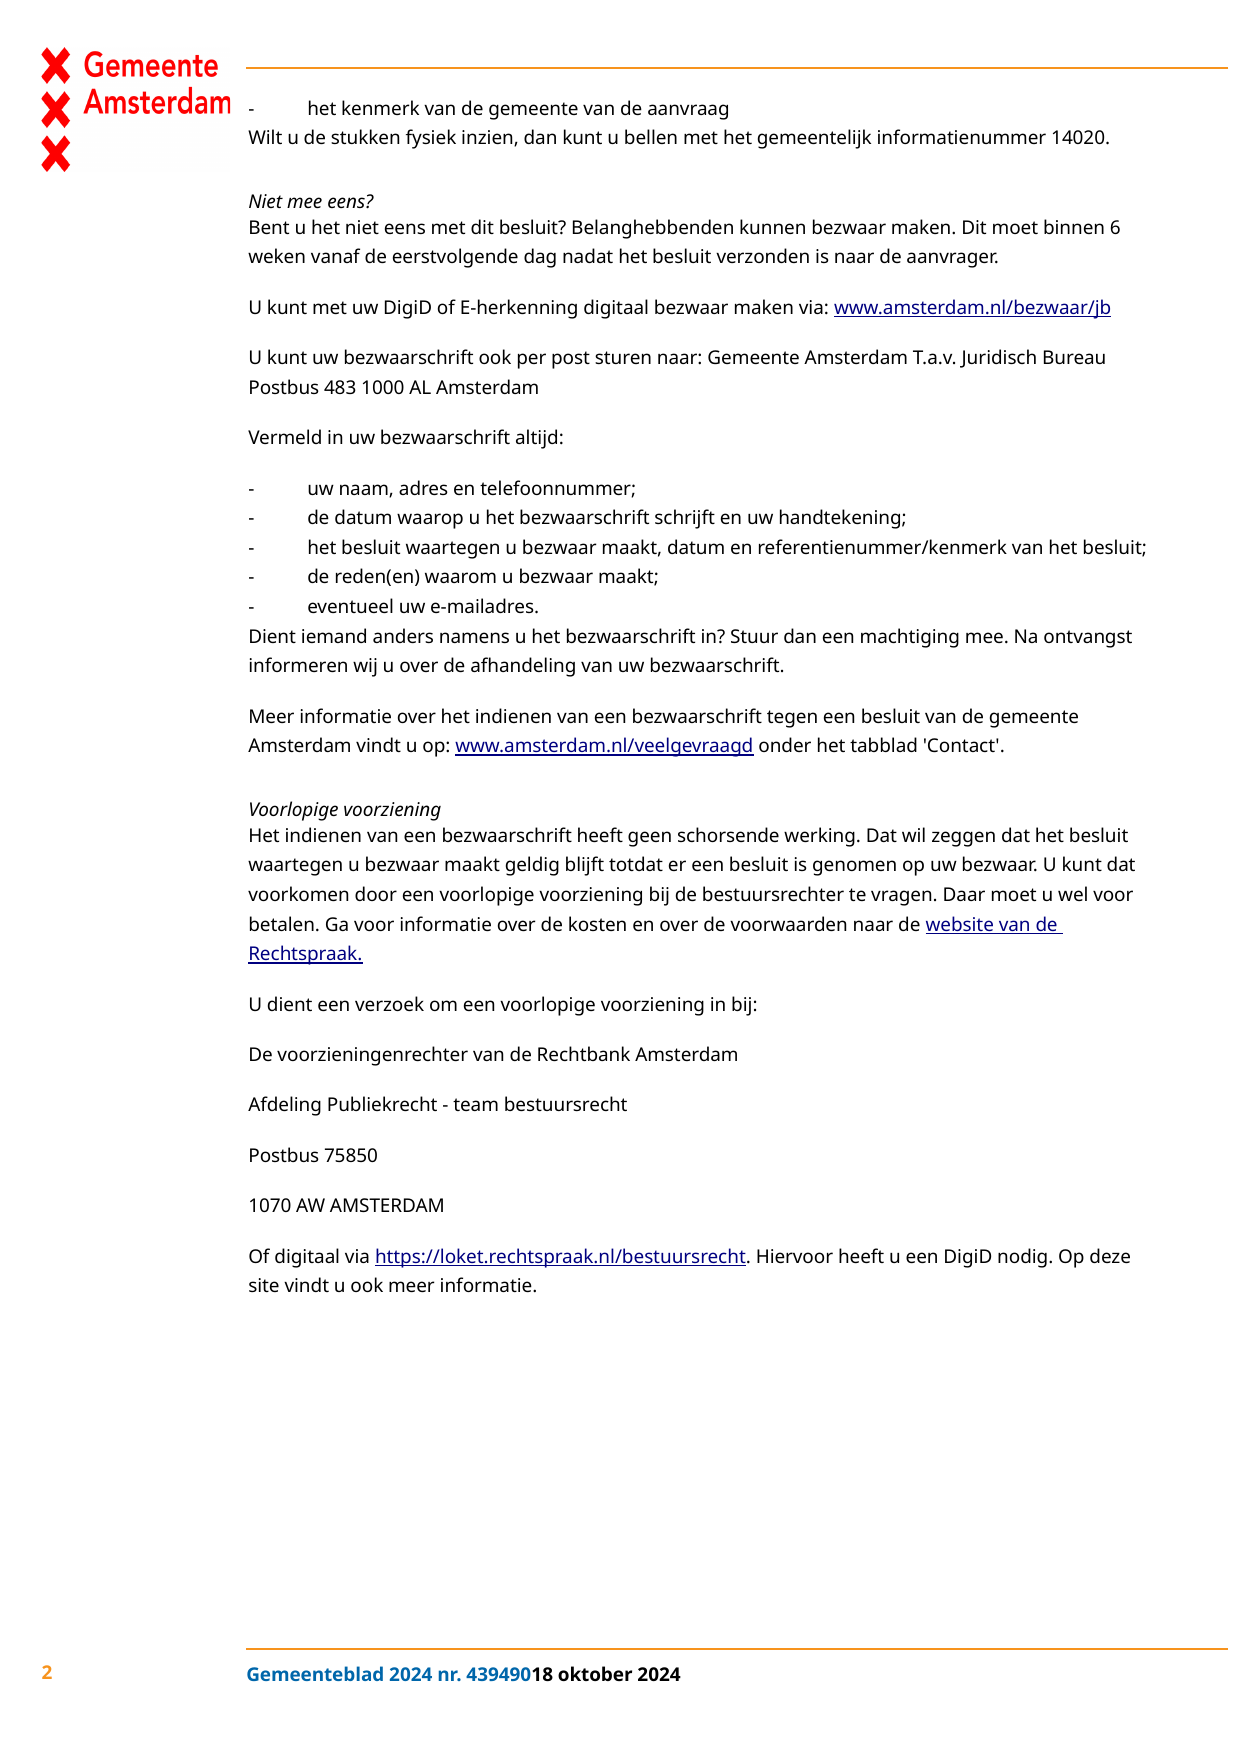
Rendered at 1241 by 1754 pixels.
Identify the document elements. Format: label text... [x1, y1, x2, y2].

text Wilt u de stukken fysiek inzien, dan kunt u bellen met het gemeentelijk informatienummer 14020. [248, 124, 1152, 150]
text Meer informatie over het indienen van een bezwaarschrift tegen een besluit van de gemeente Amsterdam vindt u op: www.amsterdam.nl/veelgevraagd onder het tabblad 'Contact'. [248, 703, 1152, 758]
list het kenmerk van de gemeente van de aanvraag [248, 95, 1152, 121]
text De voorzieningenrechter van de Rechtbank Amsterdam [248, 1041, 1152, 1067]
text Vermeld in uw bezwaarschrift altijd: [248, 424, 1152, 450]
list de datum waarop u het bezwaarschrift schrijft en uw handtekening; [248, 504, 1152, 530]
list de reden(en) waarom u bezwaar maakt; [248, 564, 1152, 589]
text Postbus 75850 [248, 1142, 1152, 1168]
text U dient een verzoek om een voorlopige voorziening in bij: [248, 991, 1152, 1017]
text Bent u het niet eens met dit besluit? Belanghebbenden kunnen bezwaar maken. Dit moet binnen 6 weken vanaf de eerstvolgende dag nadat het besluit verzonden is naar de aanvrager. [248, 214, 1152, 269]
text U kunt uw bezwaarschrift ook per post sturen naar: Gemeente Amsterdam T.a.v. Juridisch Bureau Postbus 483 1000 AL Amsterdam [248, 344, 1152, 400]
text Het indienen van een bezwaarschrift heeft geen schorsende werking. Dat wil zeggen dat het besluit waartegen u bezwaar maakt geldig blijft totdat er een besluit is genomen op uw bezwaar. U kunt dat voorkomen door een voorlopige voorziening bij de bestuursrechter te vragen. Daar moet u wel voor betalen. Ga voor informatie over de kosten en over de voorwaarden naar de website van de Rechtspraak. [248, 822, 1152, 966]
text U kunt met uw DigiD of E-herkenning digitaal bezwaar maken via: www.amsterdam.nl/bezwaar/jb [248, 294, 1152, 320]
list eventueel uw e-mailadres. [248, 593, 1152, 619]
text Voorlopige voorziening [248, 796, 1152, 822]
list het besluit waartegen u bezwaar maakt, datum en referentienummer/kenmerk van het besluit; [248, 534, 1152, 560]
picture [41, 47, 231, 172]
text Dient iemand anders namens u het bezwaarschrift in? Stuur dan een machtiging mee. Na ontvangst informeren wij u over de afhandeling van uw bezwaarschrift. [248, 623, 1152, 678]
text Of digitaal via https://loket.rechtspraak.nl/bestuursrecht. Hiervoor heeft u een DigiD nodig. Op deze site vindt u ook meer informatie. [248, 1243, 1152, 1298]
text 1070 AW AMSTERDAM [248, 1192, 1152, 1218]
text Niet mee eens? [248, 188, 1152, 214]
text Afdeling Publiekrecht - team bestuursrecht [248, 1092, 1152, 1117]
list uw naam, adres en telefoonnummer; [248, 475, 1152, 501]
